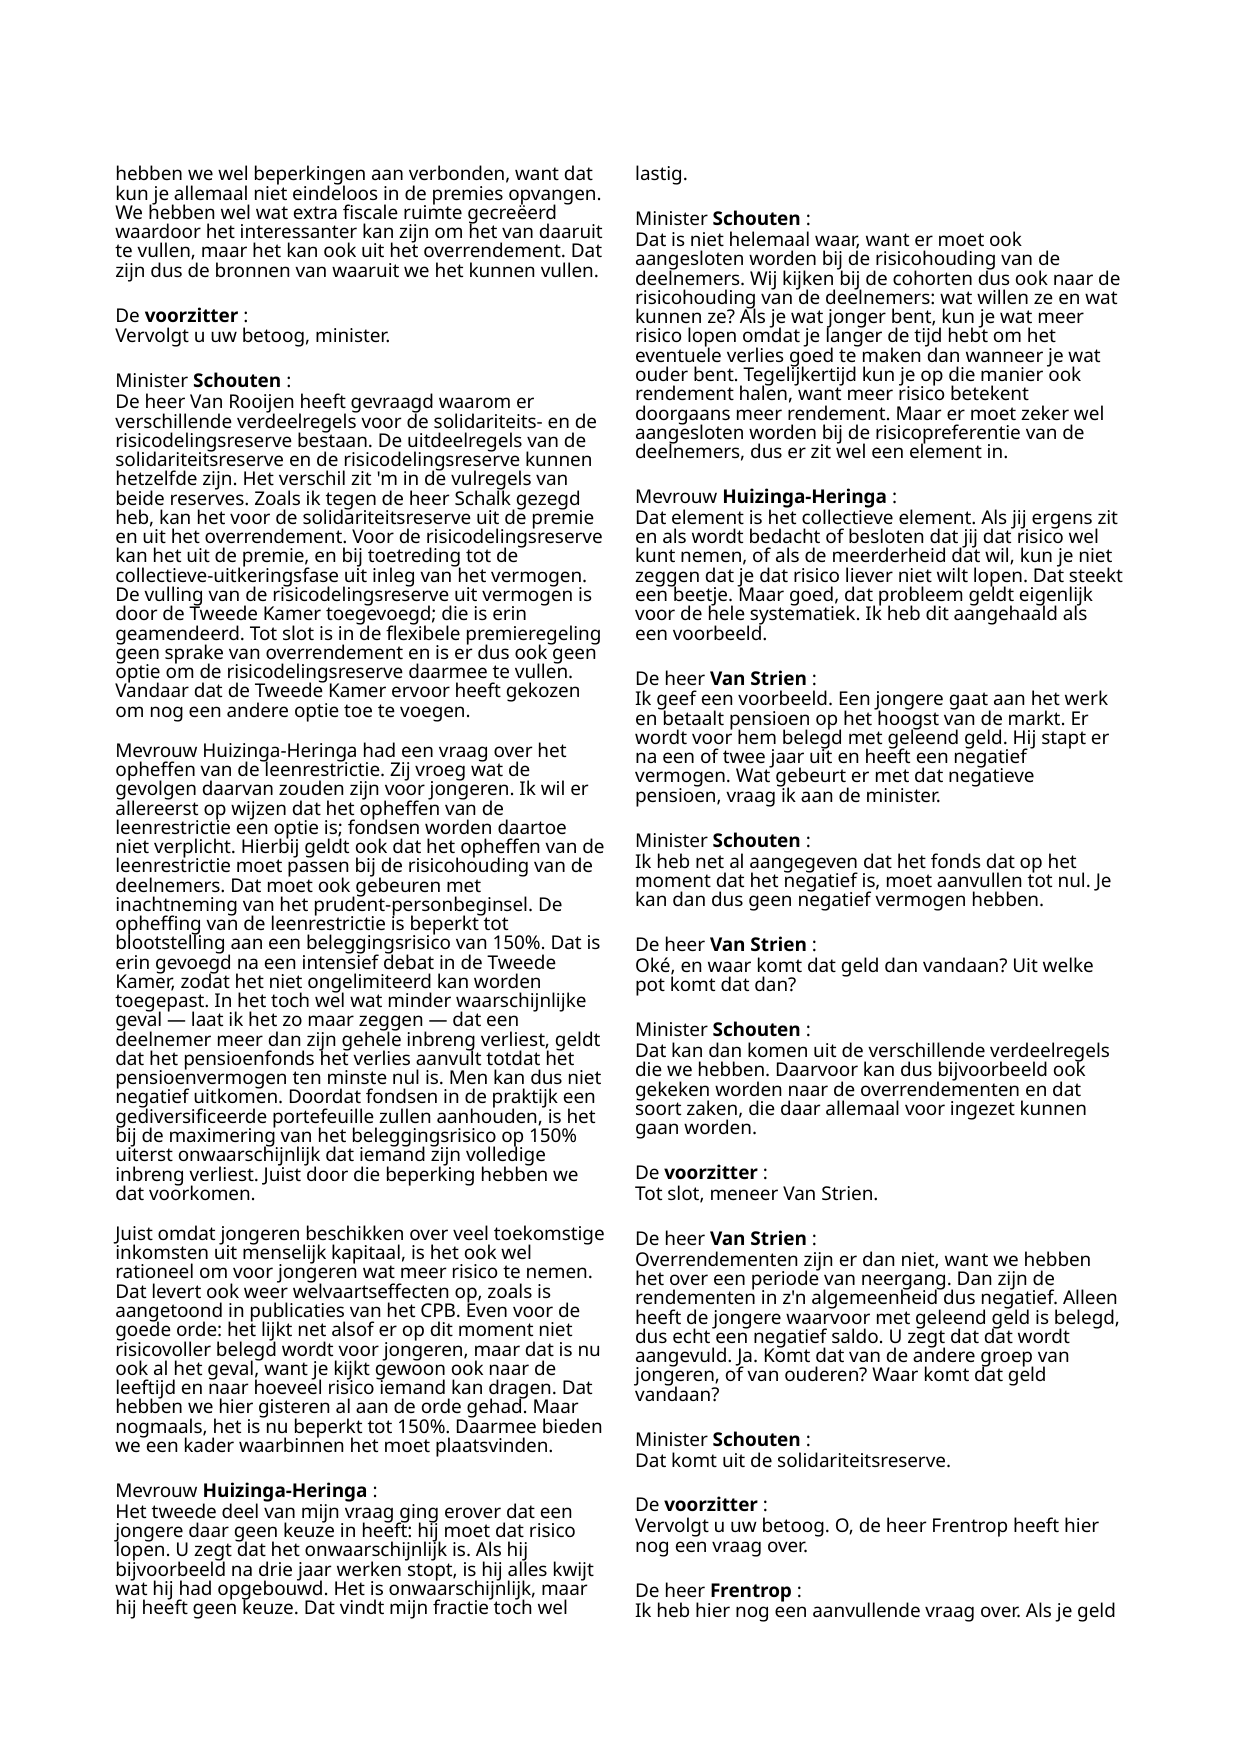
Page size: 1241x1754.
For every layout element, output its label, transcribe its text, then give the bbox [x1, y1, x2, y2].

text Tot slot, meneer Van Strien. [635, 1185, 1125, 1204]
text De heer Frentrop : [635, 1577, 1125, 1602]
text Dat kan dan komen uit de verschillende verdeelregels die we hebben. Daarvoor kan dus bijvoorbeeld ook gekeken worden naar de overrendementen en dat soort zaken, die daar allemaal voor ingezet kunnen gaan worden. [635, 1042, 1125, 1138]
text Dat is niet helemaal waar, want er moet ook aangesloten worden bij de risicohouding van de deelnemers. Wij kijken bij de cohorten dus ook naar de risicohouding van de deelnemers: wat willen ze en wat kunnen ze? Als je wat jonger bent, kun je wat meer risico lopen omdat je langer de tijd hebt om het eventuele verlies goed te maken dan wanneer je wat ouder bent. Tegelijkertijd kun je op die manier ook rendement halen, want meer risico betekent doorgaans meer rendement. Maar er moet zeker wel aangesloten worden bij de risicopreferentie van de deelnemers, dus er zit wel een element in. [635, 231, 1125, 462]
text Minister Schouten : [115, 368, 605, 393]
text Mevrouw Huizinga-Heringa : [635, 483, 1125, 509]
text Vervolgt u uw betoog, minister. [115, 327, 605, 347]
text De voorzitter : [115, 302, 605, 327]
text De voorzitter : [635, 1492, 1125, 1517]
text Ik heb hier nog een aanvullende vraag over. Als je geld [635, 1602, 1125, 1622]
text Dat element is het collectieve element. Als jij ergens zit en als wordt bedacht of besloten dat jij dat risico wel kunt nemen, of als de meerderheid dat wil, kun je niet zeggen dat je dat risico liever niet wilt lopen. Dat steekt een beetje. Maar goed, dat probleem geldt eigenlijk voor de hele systematiek. Ik heb dit aangehaald als een voorbeeld. [635, 509, 1125, 644]
text Juist omdat jongeren beschikken over veel toekomstige inkomsten uit menselijk kapitaal, is het ook wel rationeel om voor jongeren wat meer risico te nemen. Dat levert ook weer welvaartseffecten op, zoals is aangetoond in publicaties van het CPB. Even voor de goede orde: het lijkt net alsof er op dit moment niet risicovoller belegd wordt voor jongeren, maar dat is nu ook al het geval, want je kijkt gewoon ook naar de leeftijd en naar hoeveel risico iemand kan dragen. Dat hebben we hier gisteren al aan de orde gehad. Maar nogmaals, het is nu beperkt tot 150%. Daarmee bieden we een kader waarbinnen het moet plaatsvinden. [115, 1225, 605, 1456]
text Minister Schouten : [635, 1016, 1125, 1042]
text De heer Van Strien : [635, 1225, 1125, 1251]
text Mevrouw Huizinga-Heringa had een vraag over het opheffen van de leenrestrictie. Zij vroeg wat de gevolgen daarvan zouden zijn voor jongeren. Ik wil er allereerst op wijzen dat het opheffen van de leenrestrictie een optie is; fondsen worden daartoe niet verplicht. Hierbij geldt ook dat het opheffen van de leenrestrictie moet passen bij de risicohouding van de deelnemers. Dat moet ook gebeuren met inachtneming van het prudent-personbeginsel. De opheffing van de leenrestrictie is beperkt tot blootstelling aan een beleggingsrisico van 150%. Dat is erin gevoegd na een intensief debat in de Tweede Kamer, zodat het niet ongelimiteerd kan worden toegepast. In het toch wel wat minder waarschijnlijke geval — laat ik het zo maar zeggen — dat een deelnemer meer dan zijn gehele inbreng verliest, geldt dat het pensioenfonds het verlies aanvult totdat het pensioenvermogen ten minste nul is. Men kan dus niet negatief uitkomen. Doordat fondsen in de praktijk een gediversificeerde portefeuille zullen aanhouden, is het bij de maximering van het beleggingsrisico op 150% uiterst onwaarschijnlijk dat iemand zijn volledige inbreng verliest. Juist door die beperking hebben we dat voorkomen. [115, 742, 605, 1204]
text Ik heb net al aangegeven dat het fonds dat op het moment dat het negatief is, moet aanvullen tot nul. Je kan dan dus geen negatief vermogen hebben. [635, 853, 1125, 910]
text De voorzitter : [635, 1159, 1125, 1185]
text Minister Schouten : [635, 1426, 1125, 1452]
text Dat komt uit de solidariteitsreserve. [635, 1452, 1125, 1471]
text lastig. [635, 165, 1125, 184]
text Mevrouw Huizinga-Heringa : [115, 1477, 605, 1503]
text Oké, en waar komt dat geld dan vandaan? Uit welke pot komt dat dan? [635, 957, 1125, 996]
text Minister Schouten : [635, 205, 1125, 231]
text hebben we wel beperkingen aan verbonden, want dat kun je allemaal niet eindeloos in de premies opvangen. We hebben wel wat extra fiscale ruimte gecreëerd waardoor het interessanter kan zijn om het van daaruit te vullen, maar het kan ook uit het overrendement. Dat zijn dus de bronnen van waaruit we het kunnen vullen. [115, 165, 605, 281]
text Overrendementen zijn er dan niet, want we hebben het over een periode van neergang. Dan zijn de rendementen in z'n algemeenheid dus negatief. Alleen heeft de jongere waarvoor met geleend geld is belegd, dus echt een negatief saldo. U zegt dat dat wordt aangevuld. Ja. Komt dat van de andere groep van jongeren, of van ouderen? Waar komt dat geld vandaan? [635, 1251, 1125, 1405]
text De heer Van Strien : [635, 931, 1125, 957]
text Ik geef een voorbeeld. Een jongere gaat aan het werk en betaalt pensioen op het hoogst van de markt. Er wordt voor hem belegd met geleend geld. Hij stapt er na een of twee jaar uit en heeft een negatief vermogen. Wat gebeurt er met dat negatieve pensioen, vraag ik aan de minister. [635, 690, 1125, 806]
text De heer Van Rooijen heeft gevraagd waarom er verschillende verdeelregels voor de solidariteits- en de risicodelingsreserve bestaan. De uitdeelregels van de solidariteitsreserve en de risicodelingsreserve kunnen hetzelfde zijn. Het verschil zit 'm in de vulregels van beide reserves. Zoals ik tegen de heer Schalk gezegd heb, kan het voor de solidariteitsreserve uit de premie en uit het overrendement. Voor de risicodelingsreserve kan het uit de premie, en bij toetreding tot de collectieve-uitkeringsfase uit inleg van het vermogen. De vulling van de risicodelingsreserve uit vermogen is door de Tweede Kamer toegevoegd; die is erin geamendeerd. Tot slot is in de flexibele premieregeling geen sprake van overrendement en is er dus ook geen optie om de risicodelingsreserve daarmee te vullen. Vandaar dat de Tweede Kamer ervoor heeft gekozen om nog een andere optie toe te voegen. [115, 393, 605, 721]
text Vervolgt u uw betoog. O, de heer Frentrop heeft hier nog een vraag over. [635, 1517, 1125, 1556]
text Minister Schouten : [635, 827, 1125, 853]
text Het tweede deel van mijn vraag ging erover dat een jongere daar geen keuze in heeft: hij moet dat risico lopen. U zegt dat het onwaarschijnlijk is. Als hij bijvoorbeeld na drie jaar werken stopt, is hij alles kwijt wat hij had opgebouwd. Het is onwaarschijnlijk, maar hij heeft geen keuze. Dat vindt mijn fractie toch wel [115, 1503, 605, 1618]
text De heer Van Strien : [635, 665, 1125, 690]
